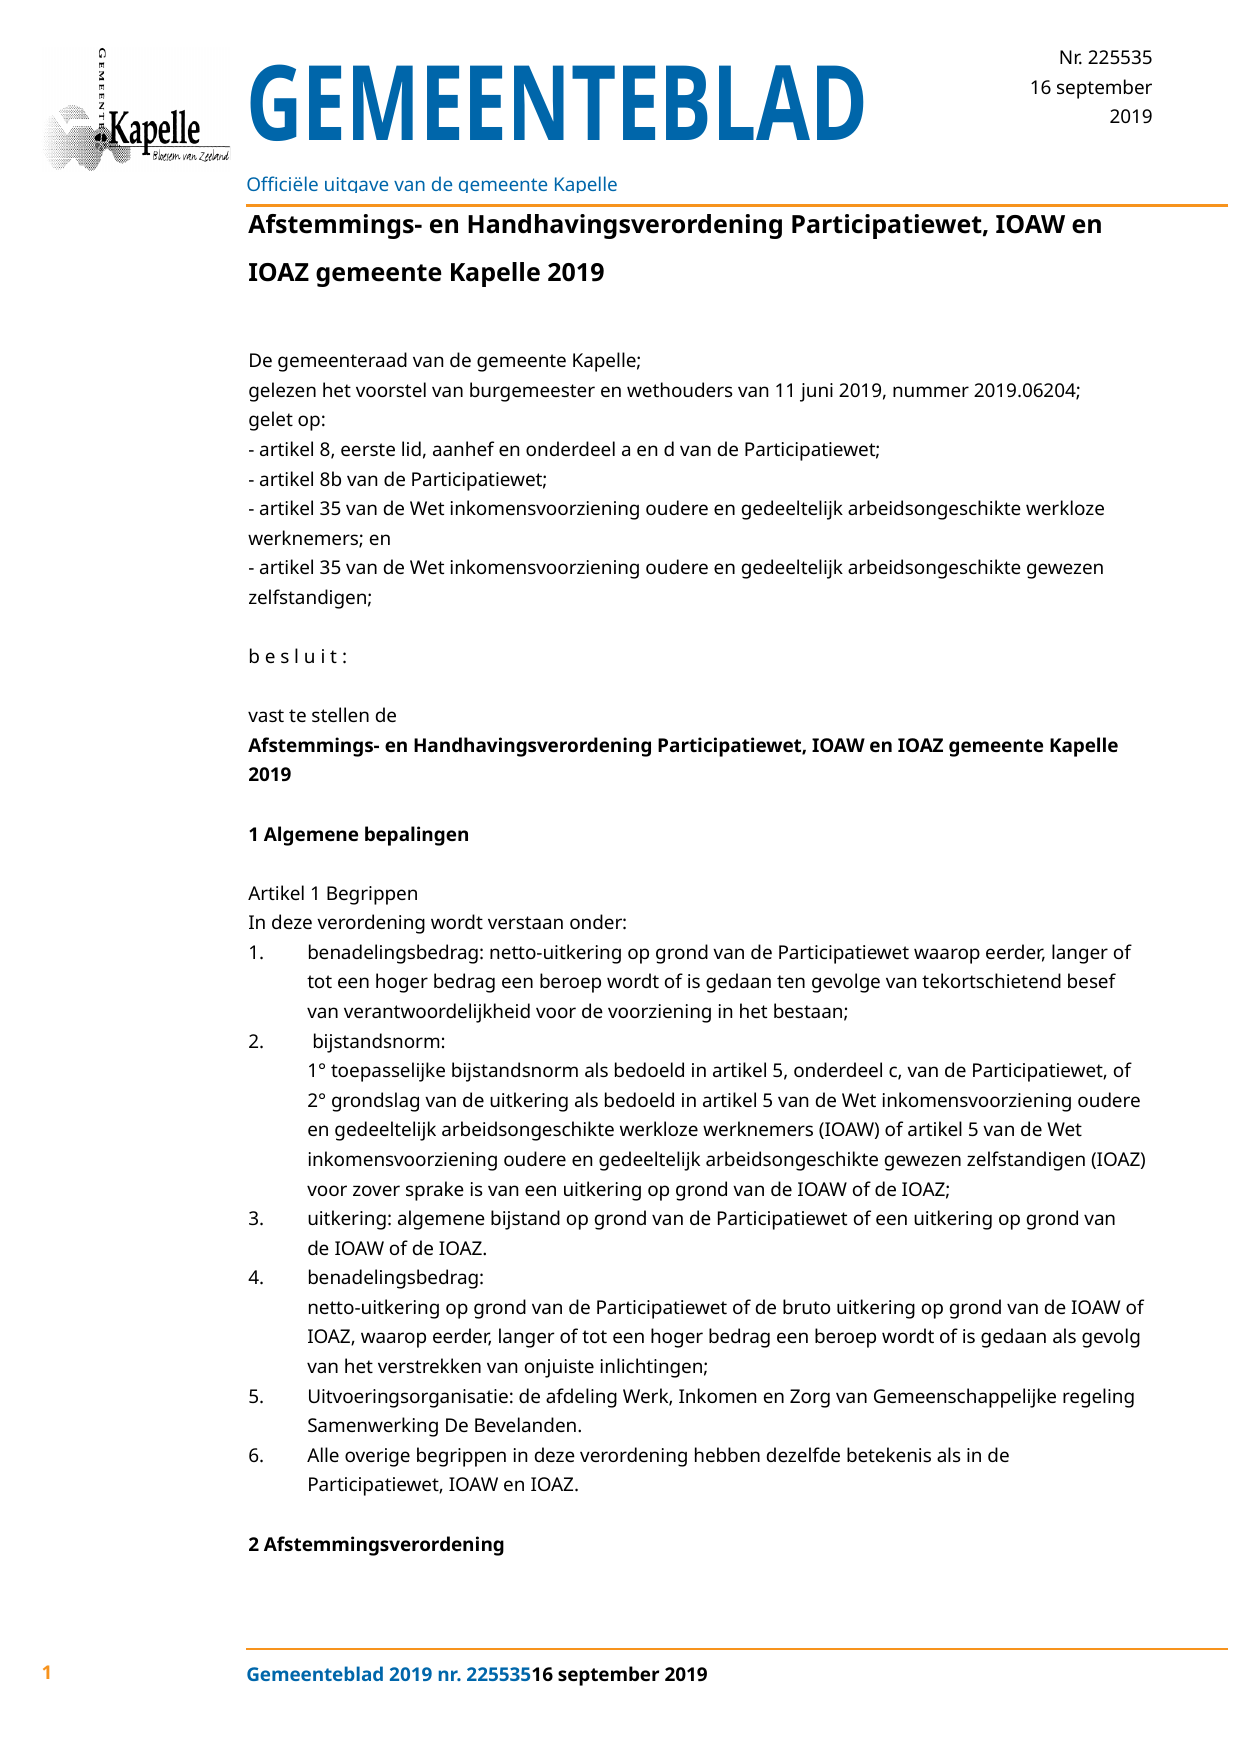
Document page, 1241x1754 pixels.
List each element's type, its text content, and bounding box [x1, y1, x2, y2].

picture [41, 47, 231, 172]
list Alle overige begrippen in deze verordening hebben dezelfde betekenis als in de Participatiewet, IOAW en IOAZ. [248, 1442, 1152, 1497]
list benadelingsbedrag: netto-uitkering op grond van de Participatiewet waarop eerder, langer of tot een hoger bedrag een beroep wordt of is gedaan ten gevolge van tekortschietend besef van verantwoordelijkheid voor de voorziening in het bestaan; [248, 939, 1152, 1024]
list benadelingsbedrag: [248, 1264, 1152, 1290]
text Afstemmings- en Handhavingsverordening Participatiewet, IOAW en IOAZ gemeente Kapelle 2019 [248, 732, 1152, 787]
list bijstandsnorm: [248, 1028, 1152, 1054]
text 2 Afstemmingsverordening [248, 1531, 1152, 1557]
text Afstemmings- en Handhavingsverordening Participatiewet, IOAW en IOAZ gemeente Kapelle 2019 [248, 207, 1152, 288]
text De gemeenteraad van de gemeente Kapelle; [248, 347, 1152, 373]
text - artikel 8b van de Participatiewet; [248, 466, 1152, 492]
list 1° toepasselijke bijstandsnorm als bedoeld in artikel 5, onderdeel c, van de Participatiewet, of [248, 1057, 1152, 1083]
text b e s l u i t : [248, 643, 1152, 669]
list netto-uitkering op grond van de Participatiewet of de bruto uitkering op grond van de IOAW of IOAZ, waarop eerder, langer of tot een hoger bedrag een beroep wordt of is gedaan als gevolg van het verstrekken van onjuiste inlichtingen; [248, 1294, 1152, 1379]
text - artikel 35 van de Wet inkomensvoorziening oudere en gedeeltelijk arbeidsongeschikte gewezen zelfstandigen; [248, 554, 1152, 610]
text Artikel 1 Begrippen [248, 880, 1152, 906]
text - artikel 8, eerste lid, aanhef en onderdeel a en d van de Participatiewet; [248, 436, 1152, 462]
text gelet op: [248, 407, 1152, 432]
text - artikel 35 van de Wet inkomensvoorziening oudere en gedeeltelijk arbeidsongeschikte werkloze werknemers; en [248, 495, 1152, 551]
text In deze verordening wordt verstaan onder: [248, 909, 1152, 935]
list Uitvoeringsorganisatie: de afdeling Werk, Inkomen en Zorg van Gemeenschappelijke regeling Samenwerking De Bevelanden. [248, 1383, 1152, 1438]
list uitkering: algemene bijstand op grond van de Participatiewet of een uitkering op grond van de IOAW of de IOAZ. [248, 1205, 1152, 1261]
text 1 Algemene bepalingen [248, 821, 1152, 847]
text gelezen het voorstel van burgemeester en wethouders van 11 juni 2019, nummer 2019.06204; [248, 377, 1152, 403]
text vast te stellen de [248, 702, 1152, 728]
list 2° grondslag van de uitkering als bedoeld in artikel 5 van de Wet inkomensvoorziening oudere en gedeeltelijk arbeidsongeschikte werkloze werknemers (IOAW) of artikel 5 van de Wet inkomensvoorziening oudere en gedeeltelijk arbeidsongeschikte gewezen zelfstandigen (IOAZ) voor zover sprake is van een uitkering op grond van de IOAW of de IOAZ; [248, 1087, 1152, 1202]
